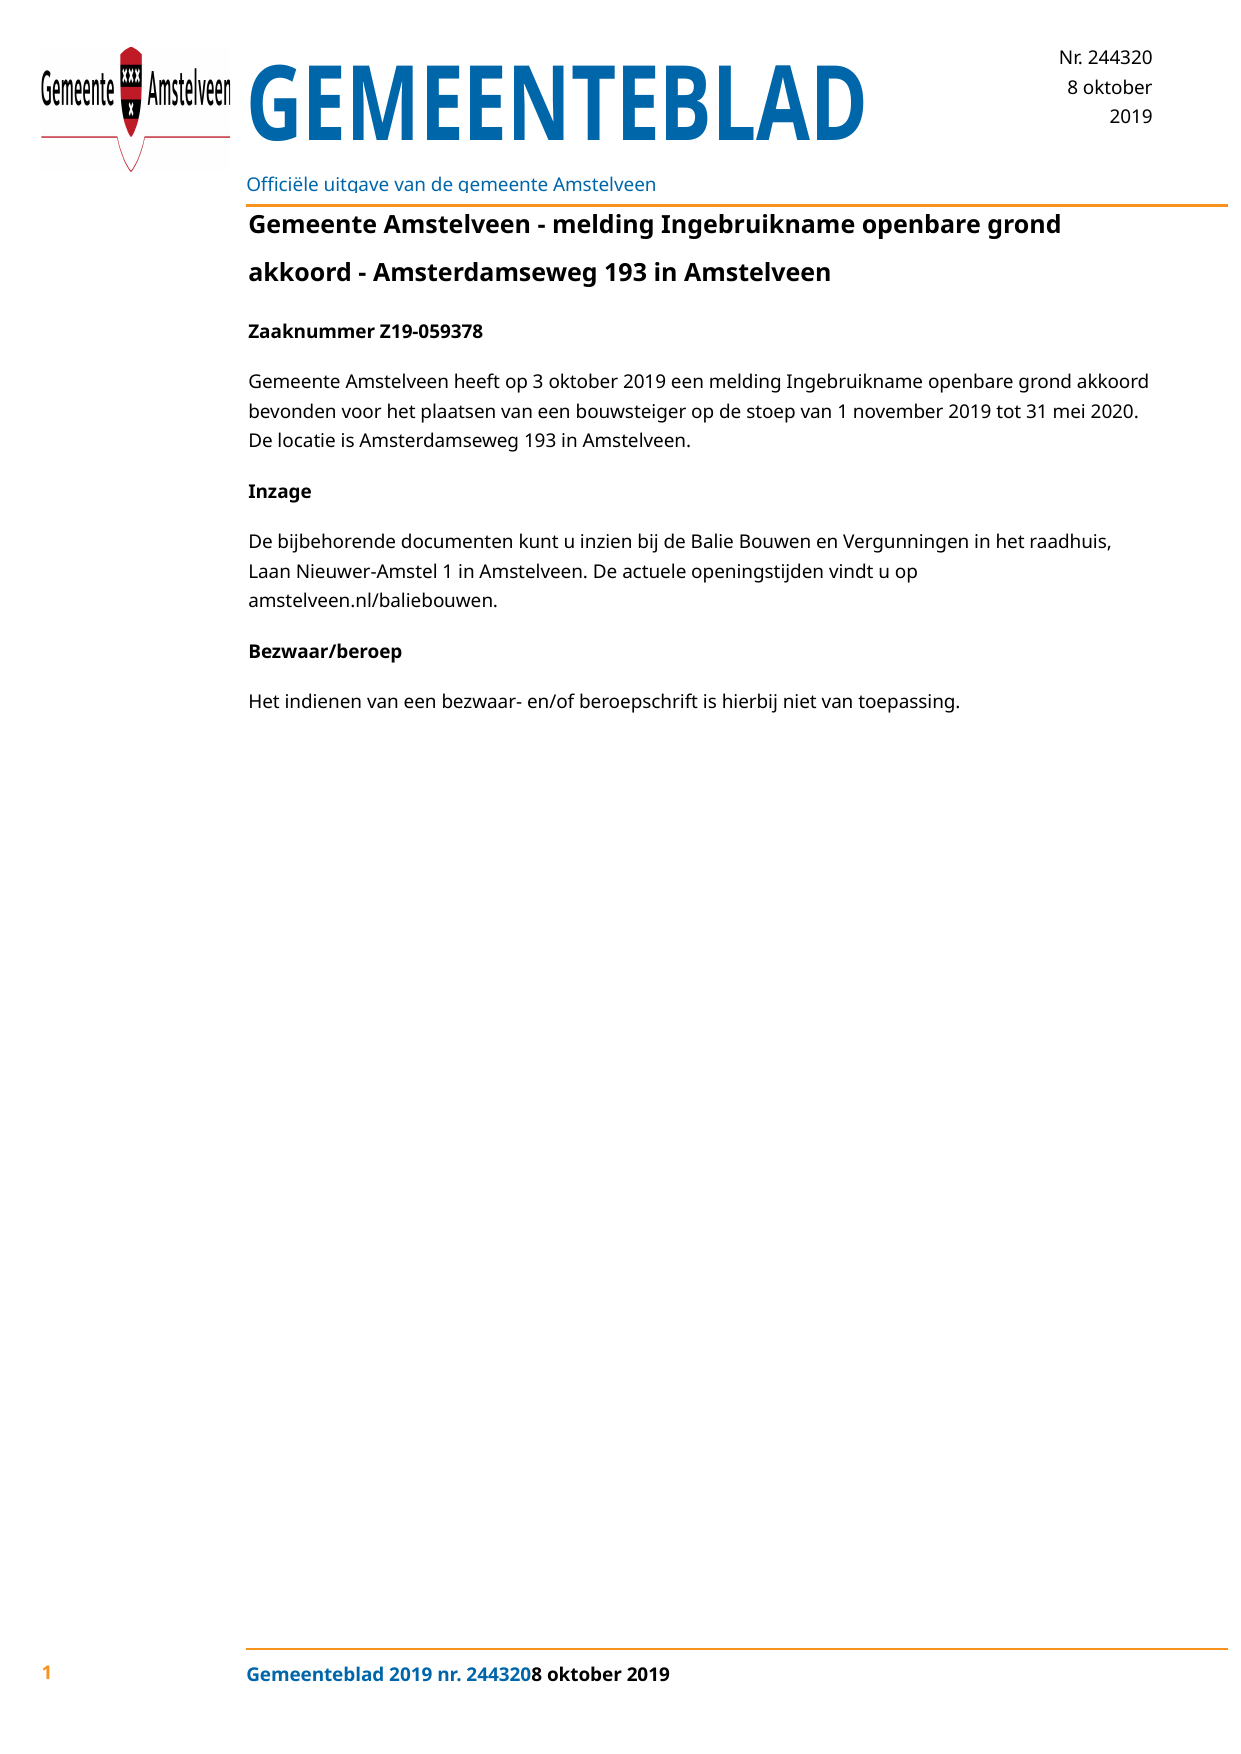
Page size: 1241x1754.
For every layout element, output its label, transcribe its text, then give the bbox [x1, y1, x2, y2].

text Zaaknummer Z19-059378 [248, 318, 1152, 344]
text Gemeente Amstelveen heeft op 3 oktober 2019 een melding Ingebruikname openbare grond akkoord bevonden voor het plaatsen van een bouwsteiger op de stoep van 1 november 2019 tot 31 mei 2020. De locatie is Amsterdamseweg 193 in Amstelveen. [248, 368, 1152, 453]
picture [41, 47, 231, 172]
text De bijbehorende documenten kunt u inzien bij de Balie Bouwen en Vergunningen in het raadhuis, Laan Nieuwer-Amstel 1 in Amstelveen. De actuele openingstijden vindt u op amstelveen.nl/baliebouwen. [248, 528, 1152, 613]
text Het indienen van een bezwaar- en/of beroepschrift is hierbij niet van toepassing. [248, 688, 1152, 714]
text Bezwaar/beroep [248, 638, 1152, 664]
text Inzage [248, 478, 1152, 504]
text Gemeente Amstelveen - melding Ingebruikname openbare grond akkoord - Amsterdamseweg 193 in Amstelveen [248, 207, 1152, 288]
